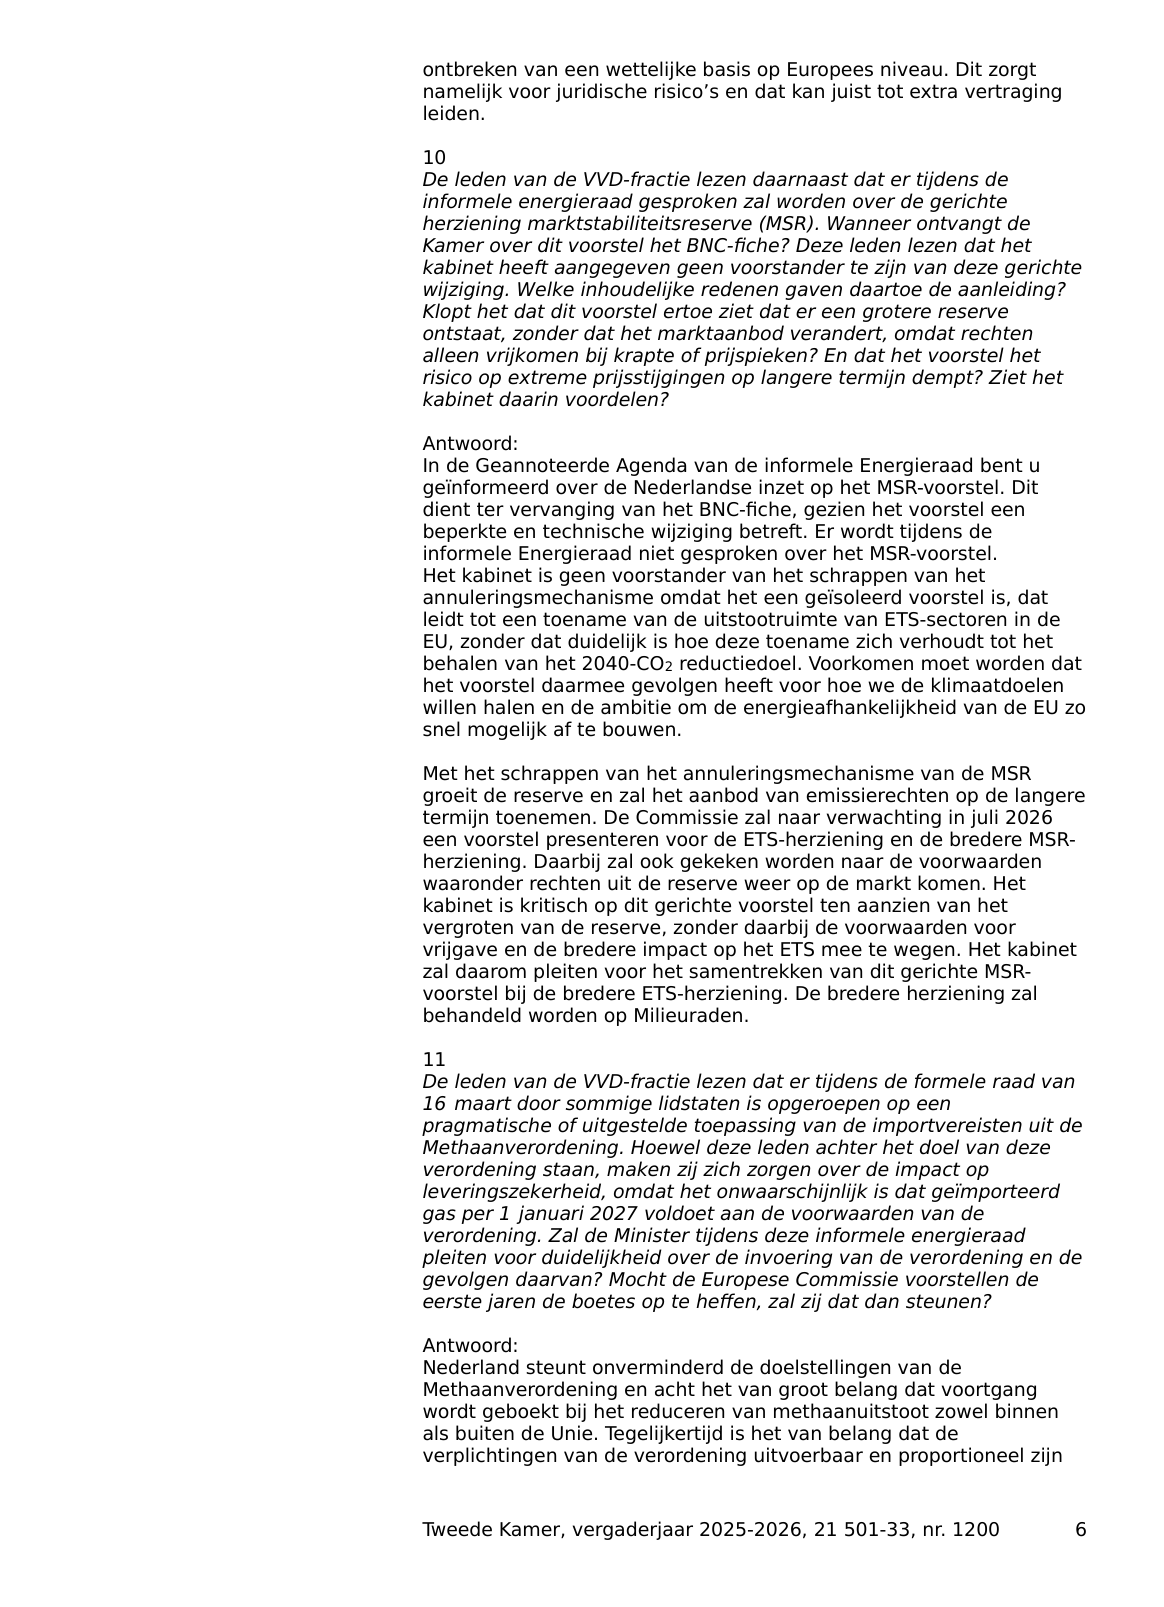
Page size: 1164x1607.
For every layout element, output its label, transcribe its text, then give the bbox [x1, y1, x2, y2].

text Antwoord: [422, 433, 1087, 455]
text ontbreken van een wettelijke basis op Europees niveau. Dit zorgt namelijk voor juridische risico’s en dat kan juist tot extra vertraging leiden. [422, 59, 1087, 125]
text Antwoord: [422, 1335, 1087, 1357]
text De leden van de VVD-fractie lezen daarnaast dat er tijdens de informele energieraad gesproken zal worden over de gerichte herziening marktstabiliteitsreserve (MSR). Wanneer ontvangt de Kamer over dit voorstel het BNC-fiche? Deze leden lezen dat het kabinet heeft aangegeven geen voorstander te zijn van deze gerichte wijziging. Welke inhoudelijke redenen gaven daartoe de aanleiding? Klopt het dat dit voorstel ertoe ziet dat er een grotere reserve ontstaat, zonder dat het marktaanbod verandert, omdat rechten alleen vrijkomen bij krapte of prijspieken? En dat het voorstel het risico op extreme prijsstijgingen op langere termijn dempt? Ziet het kabinet daarin voordelen? [422, 169, 1087, 411]
text De leden van de VVD-fractie lezen dat er tijdens de formele raad van 16 maart door sommige lidstaten is opgeroepen op een pragmatische of uitgestelde toepassing van de importvereisten uit de Methaanverordening. Hoewel deze leden achter het doel van deze verordening staan, maken zij zich zorgen over de impact op leveringszekerheid, omdat het onwaarschijnlijk is dat geïmporteerd gas per 1 januari 2027 voldoet aan de voorwaarden van de verordening. Zal de Minister tijdens deze informele energieraad pleiten voor duidelijkheid over de invoering van de verordening en de gevolgen daarvan? Mocht de Europese Commissie voorstellen de eerste jaren de boetes op te heffen, zal zij dat dan steunen? [422, 1071, 1087, 1313]
text Met het schrappen van het annuleringsmechanisme van de MSR groeit de reserve en zal het aanbod van emissierechten op de langere termijn toenemen. De Commissie zal naar verwachting in juli 2026 een voorstel presenteren voor de ETS-herziening en de bredere MSR-herziening. Daarbij zal ook gekeken worden naar de voorwaarden waaronder rechten uit de reserve weer op de markt komen. Het kabinet is kritisch op dit gerichte voorstel ten aanzien van het vergroten van de reserve, zonder daarbij de voorwaarden voor vrijgave en de bredere impact op het ETS mee te wegen. Het kabinet zal daarom pleiten voor het samentrekken van dit gerichte MSR-voorstel bij de bredere ETS-herziening. De bredere herziening zal behandeld worden op Milieuraden. [422, 763, 1087, 1027]
text 11 [422, 1049, 1087, 1071]
text 10 [422, 147, 1087, 169]
text Het kabinet is geen voorstander van het schrappen van het annuleringsmechanisme omdat het een geïsoleerd voorstel is, dat leidt tot een toename van de uitstootruimte van ETS-sectoren in de EU, zonder dat duidelijk is hoe deze toename zich verhoudt tot het behalen van het 2040-CO2 reductiedoel. Voorkomen moet worden dat het voorstel daarmee gevolgen heeft voor hoe we de klimaatdoelen willen halen en de ambitie om de energieafhankelijkheid van de EU zo snel mogelijk af te bouwen. [422, 565, 1087, 741]
text In de Geannoteerde Agenda van de informele Energieraad bent u geïnformeerd over de Nederlandse inzet op het MSR-voorstel. Dit dient ter vervanging van het BNC-fiche, gezien het voorstel een beperkte en technische wijziging betreft. Er wordt tijdens de informele Energieraad niet gesproken over het MSR-voorstel. [422, 455, 1087, 565]
text Nederland steunt onverminderd de doelstellingen van de Methaanverordening en acht het van groot belang dat voortgang wordt geboekt bij het reduceren van methaanuitstoot zowel binnen als buiten de Unie. Tegelijkertijd is het van belang dat de verplichtingen van de verordening uitvoerbaar en proportioneel zijn [422, 1357, 1087, 1467]
